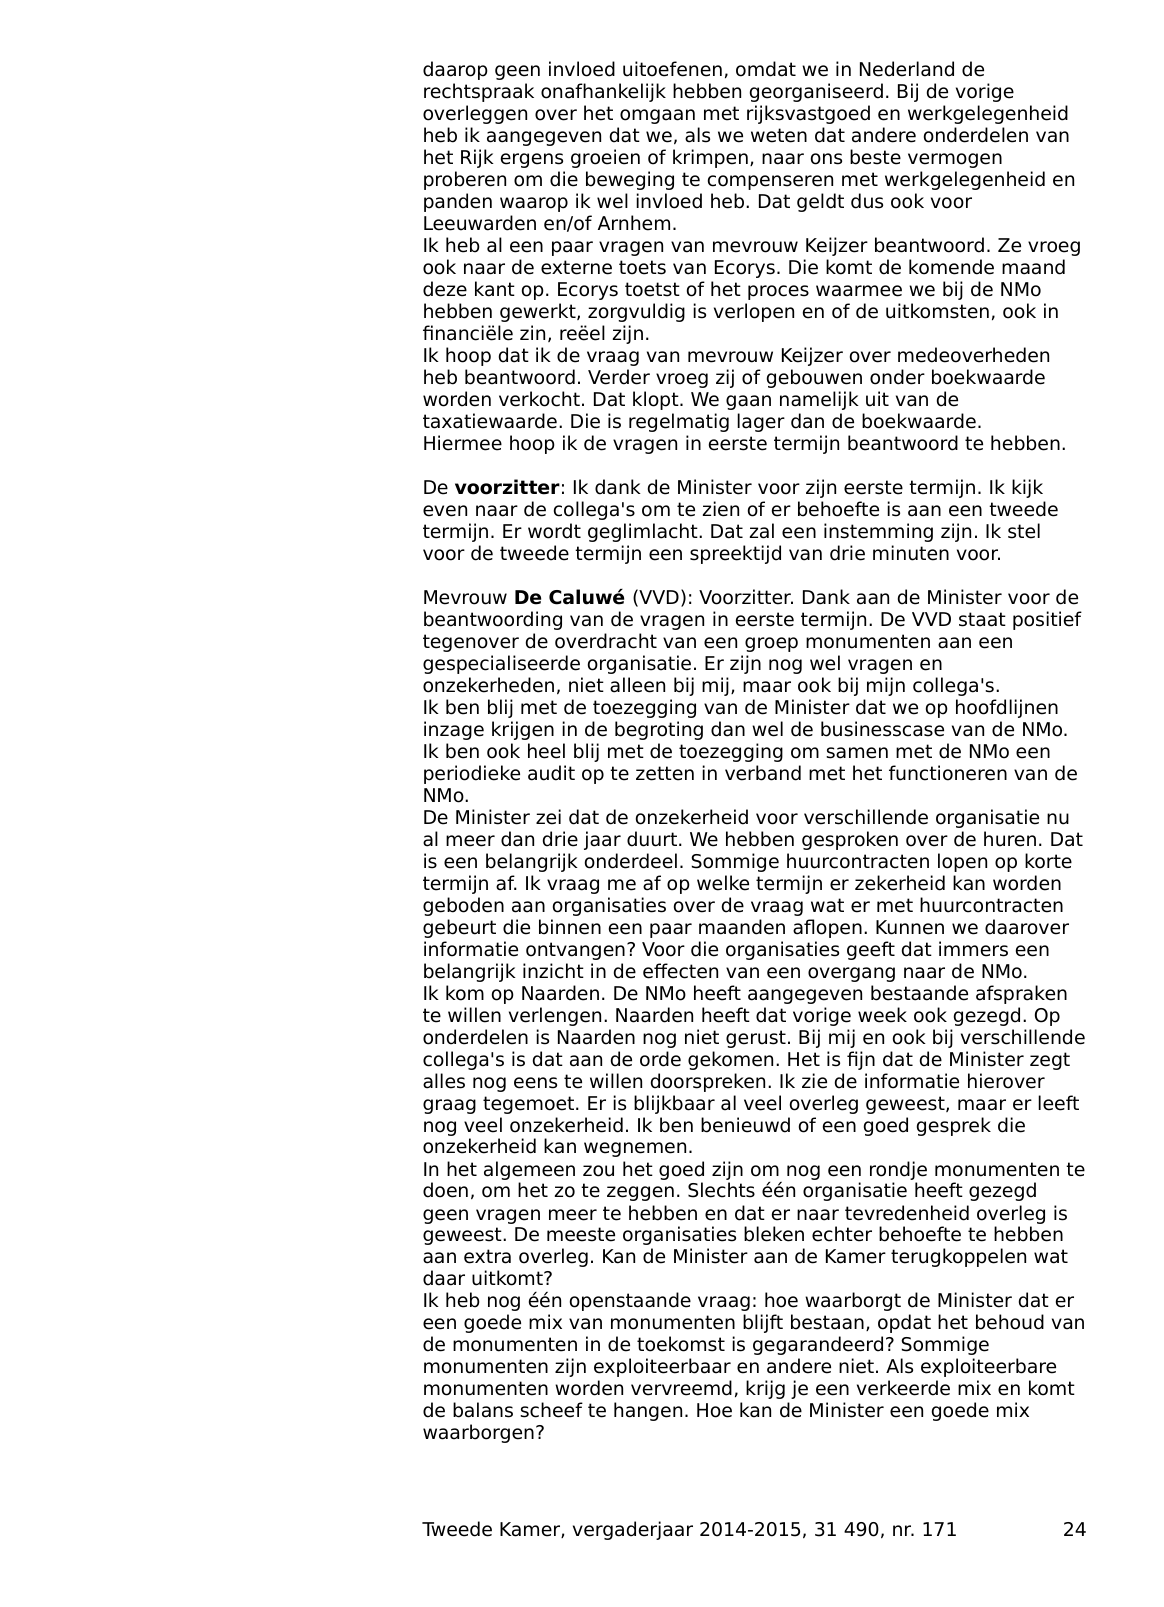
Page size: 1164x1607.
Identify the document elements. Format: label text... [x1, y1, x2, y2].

text daarop geen invloed uitoefenen, omdat we in Nederland de rechtspraak onafhankelijk hebben georganiseerd. Bij de vorige overleggen over het omgaan met rijksvastgoed en werkgelegenheid heb ik aangegeven dat we, als we weten dat andere onderdelen van het Rijk ergens groeien of krimpen, naar ons beste vermogen proberen om die beweging te compenseren met werkgelegenheid en panden waarop ik wel invloed heb. Dat geldt dus ook voor Leeuwarden en/of Arnhem. [422, 59, 1087, 235]
text De voorzitter: Ik dank de Minister voor zijn eerste termijn. Ik kijk even naar de collega's om te zien of er behoefte is aan een tweede termijn. Er wordt geglimlacht. Dat zal een instemming zijn. Ik stel voor de tweede termijn een spreektijd van drie minuten voor. [422, 477, 1087, 565]
text In het algemeen zou het goed zijn om nog een rondje monumenten te doen, om het zo te zeggen. Slechts één organisatie heeft gezegd geen vragen meer te hebben en dat er naar tevredenheid overleg is geweest. De meeste organisaties bleken echter behoefte te hebben aan extra overleg. Kan de Minister aan de Kamer terugkoppelen wat daar uitkomt? [422, 1158, 1087, 1290]
text De Minister zei dat de onzekerheid voor verschillende organisatie nu al meer dan drie jaar duurt. We hebben gesproken over de huren. Dat is een belangrijk onderdeel. Sommige huurcontracten lopen op korte termijn af. Ik vraag me af op welke termijn er zekerheid kan worden geboden aan organisaties over de vraag wat er met huurcontracten gebeurt die binnen een paar maanden aflopen. Kunnen we daarover informatie ontvangen? Voor die organisaties geeft dat immers een belangrijk inzicht in de effecten van een overgang naar de NMo. [422, 807, 1087, 983]
text Ik ben blij met de toezegging van de Minister dat we op hoofdlijnen inzage krijgen in de begroting dan wel de businesscase van de NMo. Ik ben ook heel blij met de toezegging om samen met de NMo een periodieke audit op te zetten in verband met het functioneren van de NMo. [422, 697, 1087, 807]
text Ik kom op Naarden. De NMo heeft aangegeven bestaande afspraken te willen verlengen. Naarden heeft dat vorige week ook gezegd. Op onderdelen is Naarden nog niet gerust. Bij mij en ook bij verschillende collega's is dat aan de orde gekomen. Het is fijn dat de Minister zegt alles nog eens te willen doorspreken. Ik zie de informatie hierover graag tegemoet. Er is blijkbaar al veel overleg geweest, maar er leeft nog veel onzekerheid. Ik ben benieuwd of een goed gesprek die onzekerheid kan wegnemen. [422, 983, 1087, 1158]
text Hiermee hoop ik de vragen in eerste termijn beantwoord te hebben. [422, 433, 1087, 455]
text Ik heb al een paar vragen van mevrouw Keijzer beantwoord. Ze vroeg ook naar de externe toets van Ecorys. Die komt de komende maand deze kant op. Ecorys toetst of het proces waarmee we bij de NMo hebben gewerkt, zorgvuldig is verlopen en of de uitkomsten, ook in financiële zin, reëel zijn. [422, 235, 1087, 345]
text Ik hoop dat ik de vraag van mevrouw Keijzer over medeoverheden heb beantwoord. Verder vroeg zij of gebouwen onder boekwaarde worden verkocht. Dat klopt. We gaan namelijk uit van de taxatiewaarde. Die is regelmatig lager dan de boekwaarde. [422, 345, 1087, 433]
text Ik heb nog één openstaande vraag: hoe waarborgt de Minister dat er een goede mix van monumenten blijft bestaan, opdat het behoud van de monumenten in de toekomst is gegarandeerd? Sommige monumenten zijn exploiteerbaar en andere niet. Als exploiteerbare monumenten worden vervreemd, krijg je een verkeerde mix en komt de balans scheef te hangen. Hoe kan de Minister een goede mix waarborgen? [422, 1290, 1087, 1444]
text Mevrouw De Caluwé (VVD): Voorzitter. Dank aan de Minister voor de beantwoording van de vragen in eerste termijn. De VVD staat positief tegenover de overdracht van een groep monumenten aan een gespecialiseerde organisatie. Er zijn nog wel vragen en onzekerheden, niet alleen bij mij, maar ook bij mijn collega's. [422, 587, 1087, 697]
